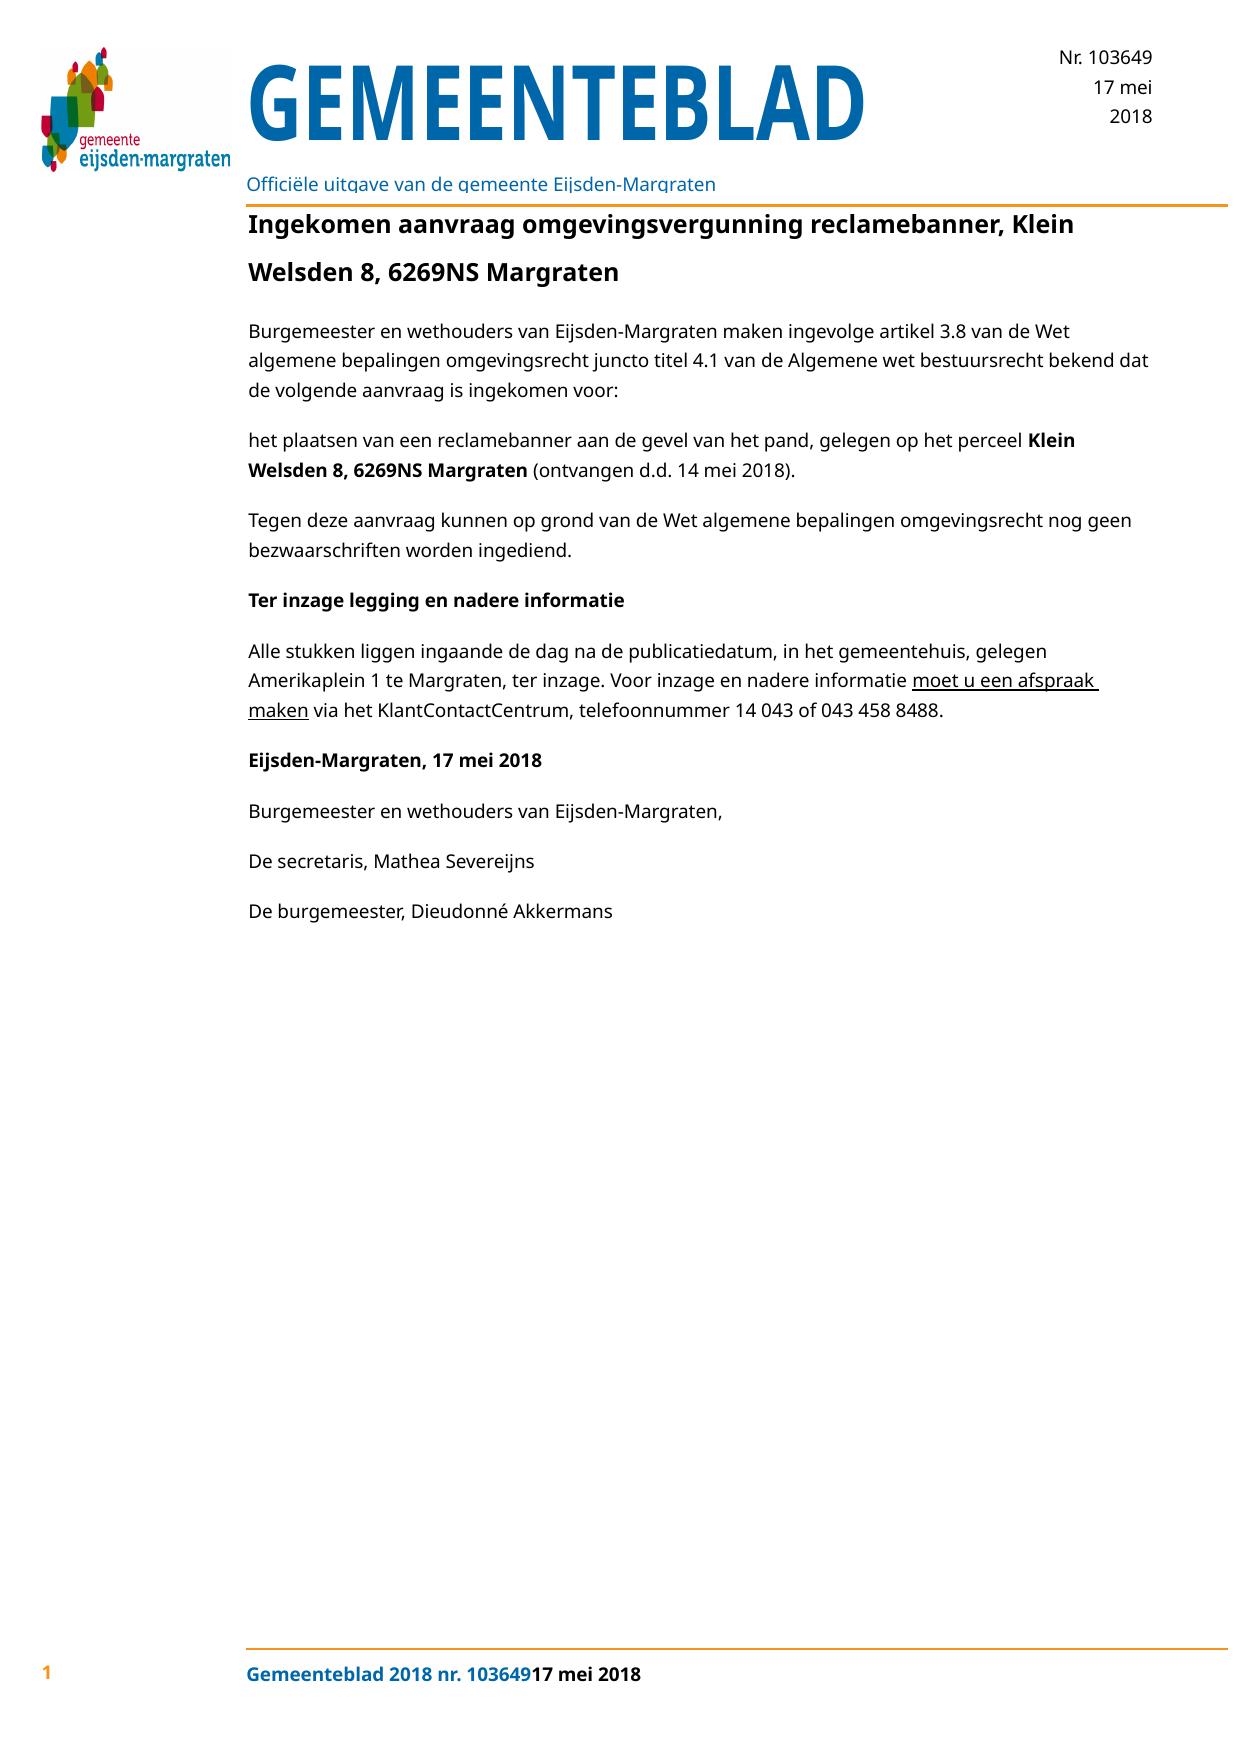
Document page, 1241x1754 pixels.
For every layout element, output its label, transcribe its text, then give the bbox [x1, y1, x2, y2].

text het plaatsen van een reclamebanner aan de gevel van het pand, gelegen op het perceel Klein Welsden 8, 6269NS Margraten (ontvangen d.d. 14 mei 2018). [248, 427, 1152, 483]
text Burgemeester en wethouders van Eijsden-Margraten maken ingevolge artikel 3.8 van de Wet algemene bepalingen omgevingsrecht juncto titel 4.1 van de Algemene wet bestuursrecht bekend dat de volgende aanvraag is ingekomen voor: [248, 318, 1152, 403]
picture [41, 47, 231, 172]
text Eijsden-Margraten, 17 mei 2018 [248, 747, 1152, 773]
text Ter inzage legging en nadere informatie [248, 587, 1152, 613]
text De secretaris, Mathea Severeijns [248, 848, 1152, 874]
text Burgemeester en wethouders van Eijsden-Margraten, [248, 798, 1152, 824]
text Alle stukken liggen ingaande de dag na de publicatiedatum, in het gemeentehuis, gelegen Amerikaplein 1 te Margraten, ter inzage. Voor inzage en nadere informatie moet u een afspraak maken via het KlantContactCentrum, telefoonnummer 14 043 of 043 458 8488. [248, 638, 1152, 723]
text De burgemeester, Dieudonné Akkermans [248, 899, 1152, 924]
text Ingekomen aanvraag omgevingsvergunning reclamebanner, Klein Welsden 8, 6269NS Margraten [248, 207, 1152, 288]
text Tegen deze aanvraag kunnen op grond van de Wet algemene bepalingen omgevingsrecht nog geen bezwaarschriften worden ingediend. [248, 507, 1152, 563]
